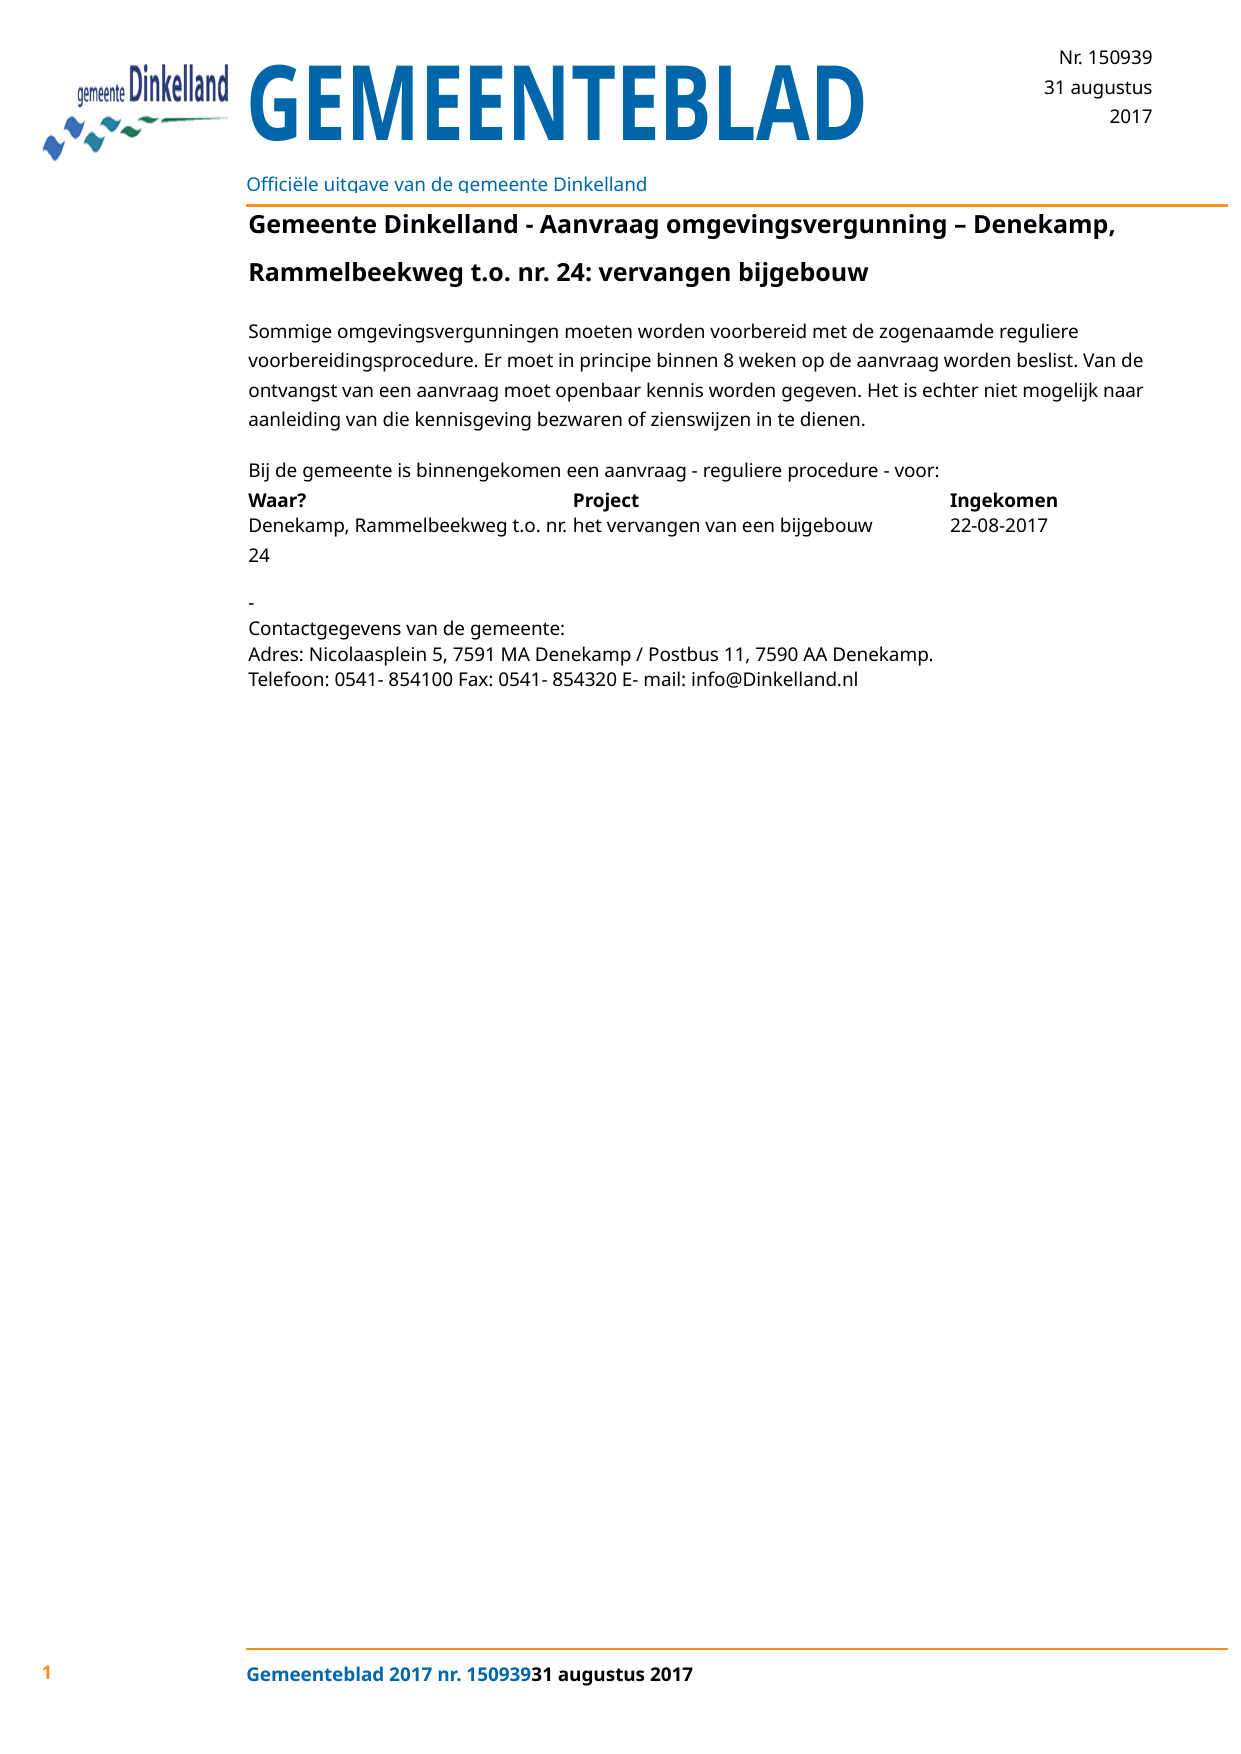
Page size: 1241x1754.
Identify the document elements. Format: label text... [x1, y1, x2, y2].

table_header Project [573, 487, 950, 512]
picture [41, 47, 231, 172]
text Telefoon: 0541- 854100 Fax: 0541- 854320 E- mail: info@Dinkelland.nl [248, 666, 1152, 692]
table_cell het vervangen van een bijgebouw [573, 513, 950, 568]
text Bij de gemeente is binnengekomen een aanvraag - reguliere procedure - voor: [248, 457, 1152, 483]
table_cell Denekamp, Rammelbeekweg t.o. nr. 24 [248, 513, 573, 568]
table_header Waar? [248, 487, 573, 512]
table_cell 22-08-2017 [950, 513, 1152, 568]
text Adres: Nicolaasplein 5, 7591 MA Denekamp / Postbus 11, 7590 AA Denekamp. [248, 641, 1152, 666]
text Sommige omgevingsvergunningen moeten worden voorbereid met de zogenaamde reguliere voorbereidingsprocedure. Er moet in principe binnen 8 weken op de aanvraag worden beslist. Van de ontvangst van een aanvraag moet openbaar kennis worden gegeven. Het is echter niet mogelijk naar aanleiding van die kennisgeving bezwaren of zienswijzen in te dienen. [248, 318, 1152, 432]
text - [248, 589, 1152, 615]
text Contactgegevens van de gemeente: [248, 615, 1152, 641]
text Gemeente Dinkelland - Aanvraag omgevingsvergunning – Denekamp, Rammelbeekweg t.o. nr. 24: vervangen bijgebouw [248, 207, 1152, 288]
table_header Ingekomen [950, 487, 1152, 512]
